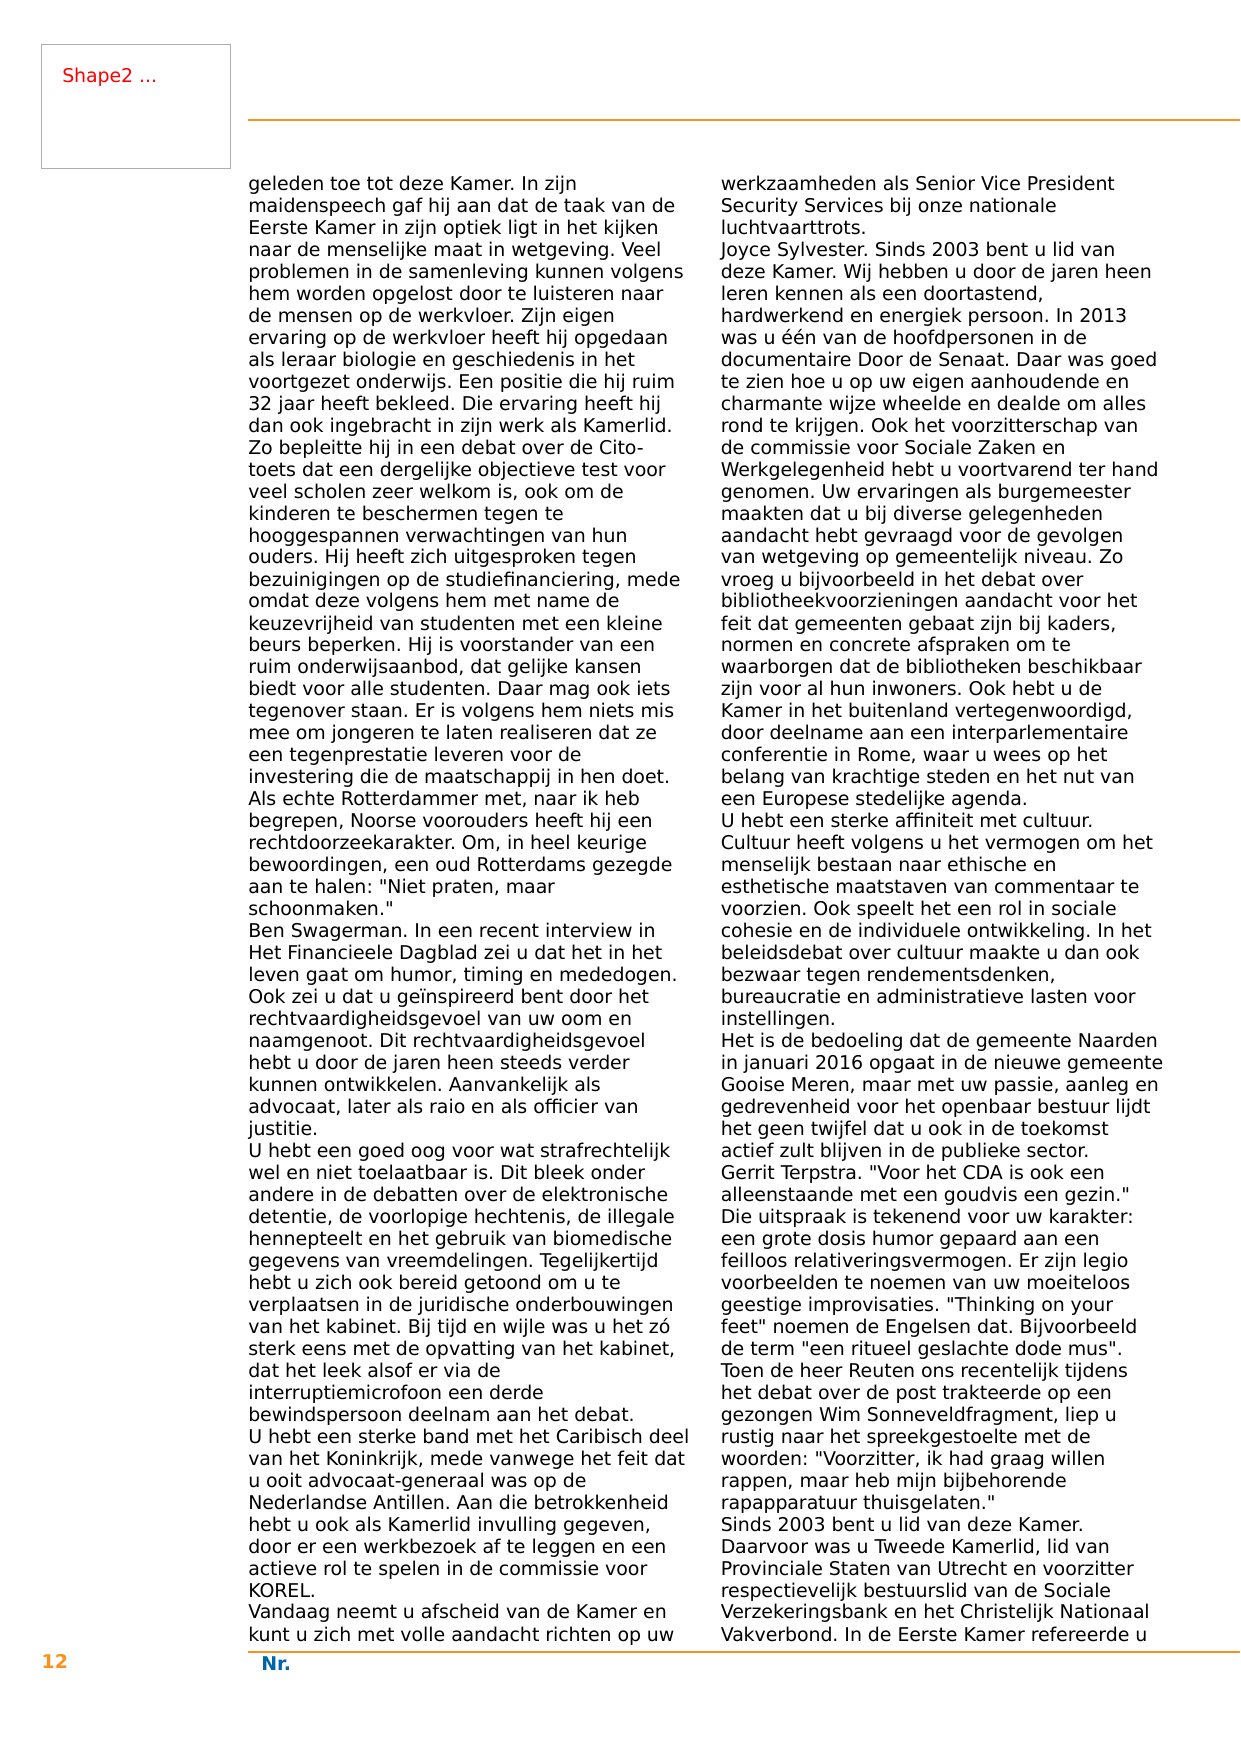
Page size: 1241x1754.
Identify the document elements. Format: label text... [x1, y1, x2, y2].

text Gerrit Terpstra. "Voor het CDA is ook een alleenstaande met een goudvis een gezin." Die uitspraak is tekenend voor uw karakter: een grote dosis humor gepaard aan een feilloos relativeringsvermogen. Er zijn legio voorbeelden te noemen van uw moeiteloos geestige improvisaties. "Thinking on your feet" noemen de Engelsen dat. Bijvoorbeeld de term "een ritueel geslachte dode mus". Toen de heer Reuten ons recentelijk tijdens het debat over de post trakteerde op een gezongen Wim Sonneveldfragment, liep u rustig naar het spreekgestoelte met de woorden: "Voorzitter, ik had graag willen rappen, maar heb mijn bijbehorende rapapparatuur thuisgelaten." [721, 1162, 1163, 1513]
text Het is de bedoeling dat de gemeente Naarden in januari 2016 opgaat in de nieuwe gemeente Gooise Meren, maar met uw passie, aanleg en gedrevenheid voor het openbaar bestuur lijdt het geen twijfel dat u ook in de toekomst actief zult blijven in de publieke sector. [721, 1030, 1163, 1162]
text Ben Swagerman. In een recent interview in Het Financieele Dagblad zei u dat het in het leven gaat om humor, timing en mededogen. Ook zei u dat u geïnspireerd bent door het rechtvaardigheidsgevoel van uw oom en naamgenoot. Dit rechtvaardigheidsgevoel hebt u door de jaren heen steeds verder kunnen ontwikkelen. Aanvankelijk als advocaat, later als raio en als officier van justitie. [248, 920, 691, 1140]
text U hebt een sterke affiniteit met cultuur. Cultuur heeft volgens u het vermogen om het menselijk bestaan naar ethische en esthetische maatstaven van commentaar te voorzien. Ook speelt het een rol in sociale cohesie en de individuele ontwikkeling. In het beleidsdebat over cultuur maakte u dan ook bezwaar tegen rendementsdenken, bureaucratie en administratieve lasten voor instellingen. [721, 810, 1163, 1030]
text Als echte Rotterdammer met, naar ik heb begrepen, Noorse voorouders heeft hij een rechtdoorzeekarakter. Om, in heel keurige bewoordingen, een oud Rotterdams gezegde aan te halen: "Niet praten, maar schoonmaken." [248, 788, 691, 920]
text U hebt een goed oog voor wat strafrechtelijk wel en niet toelaatbaar is. Dit bleek onder andere in de debatten over de elektronische detentie, de voorlopige hechtenis, de illegale hennepteelt en het gebruik van biomedische gegevens van vreemdelingen. Tegelijkertijd hebt u zich ook bereid getoond om u te verplaatsen in de juridische onderbouwingen van het kabinet. Bij tijd en wijle was u het zó sterk eens met de opvatting van het kabinet, dat het leek alsof er via de interruptiemicrofoon een derde bewindspersoon deelnam aan het debat. [248, 1140, 691, 1426]
text U hebt een sterke band met het Caribisch deel van het Koninkrijk, mede vanwege het feit dat u ooit advocaat-generaal was op de Nederlandse Antillen. Aan die betrokkenheid hebt u ook als Kamerlid invulling gegeven, door er een werkbezoek af te leggen en een actieve rol te spelen in de commissie voor KOREL. [248, 1426, 691, 1601]
text Sinds 2003 bent u lid van deze Kamer. Daarvoor was u Tweede Kamerlid, lid van Provinciale Staten van Utrecht en voorzitter respectievelijk bestuurslid van de Sociale Verzekeringsbank en het Christelijk Nationaal Vakverbond. In de Eerste Kamer refereerde u [721, 1513, 1163, 1645]
text Vandaag neemt u afscheid van de Kamer en kunt u zich met volle aandacht richten op uw [248, 1601, 691, 1645]
text Joyce Sylvester. Sinds 2003 bent u lid van deze Kamer. Wij hebben u door de jaren heen leren kennen als een doortastend, hardwerkend en energiek persoon. In 2013 was u één van de hoofdpersonen in de documentaire Door de Senaat. Daar was goed te zien hoe u op uw eigen aanhoudende en charmante wijze wheelde en dealde om alles rond te krijgen. Ook het voorzitterschap van de commissie voor Sociale Zaken en Werkgelegenheid hebt u voortvarend ter hand genomen. Uw ervaringen als burgemeester maakten dat u bij diverse gelegenheden aandacht hebt gevraagd voor de gevolgen van wetgeving op gemeentelijk niveau. Zo vroeg u bijvoorbeeld in het debat over bibliotheekvoorzieningen aandacht voor het feit dat gemeenten gebaat zijn bij kaders, normen en concrete afspraken om te waarborgen dat de bibliotheken beschikbaar zijn voor al hun inwoners. Ook hebt u de Kamer in het buitenland vertegenwoordigd, door deelname aan een interparlementaire conferentie in Rome, waar u wees op het belang van krachtige steden en het nut van een Europese stedelijke agenda. [721, 239, 1163, 810]
text werkzaamheden als Senior Vice President Security Services bij onze nationale luchtvaarttrots. [721, 173, 1163, 239]
text geleden toe tot deze Kamer. In zijn maidenspeech gaf hij aan dat de taak van de Eerste Kamer in zijn optiek ligt in het kijken naar de menselijke maat in wetgeving. Veel problemen in de samenleving kunnen volgens hem worden opgelost door te luisteren naar de mensen op de werkvloer. Zijn eigen ervaring op de werkvloer heeft hij opgedaan als leraar biologie en geschiedenis in het voortgezet onderwijs. Een positie die hij ruim 32 jaar heeft bekleed. Die ervaring heeft hij dan ook ingebracht in zijn werk als Kamerlid. [248, 173, 691, 437]
text Zo bepleitte hij in een debat over de Cito-toets dat een dergelijke objectieve test voor veel scholen zeer welkom is, ook om de kinderen te beschermen tegen te hooggespannen verwachtingen van hun ouders. Hij heeft zich uitgesproken tegen bezuinigingen op de studiefinanciering, mede omdat deze volgens hem met name de keuzevrijheid van studenten met een kleine beurs beperken. Hij is voorstander van een ruim onderwijsaanbod, dat gelijke kansen biedt voor alle studenten. Daar mag ook iets tegenover staan. Er is volgens hem niets mis mee om jongeren te laten realiseren dat ze een tegenprestatie leveren voor de investering die de maatschappij in hen doet. [248, 437, 691, 788]
